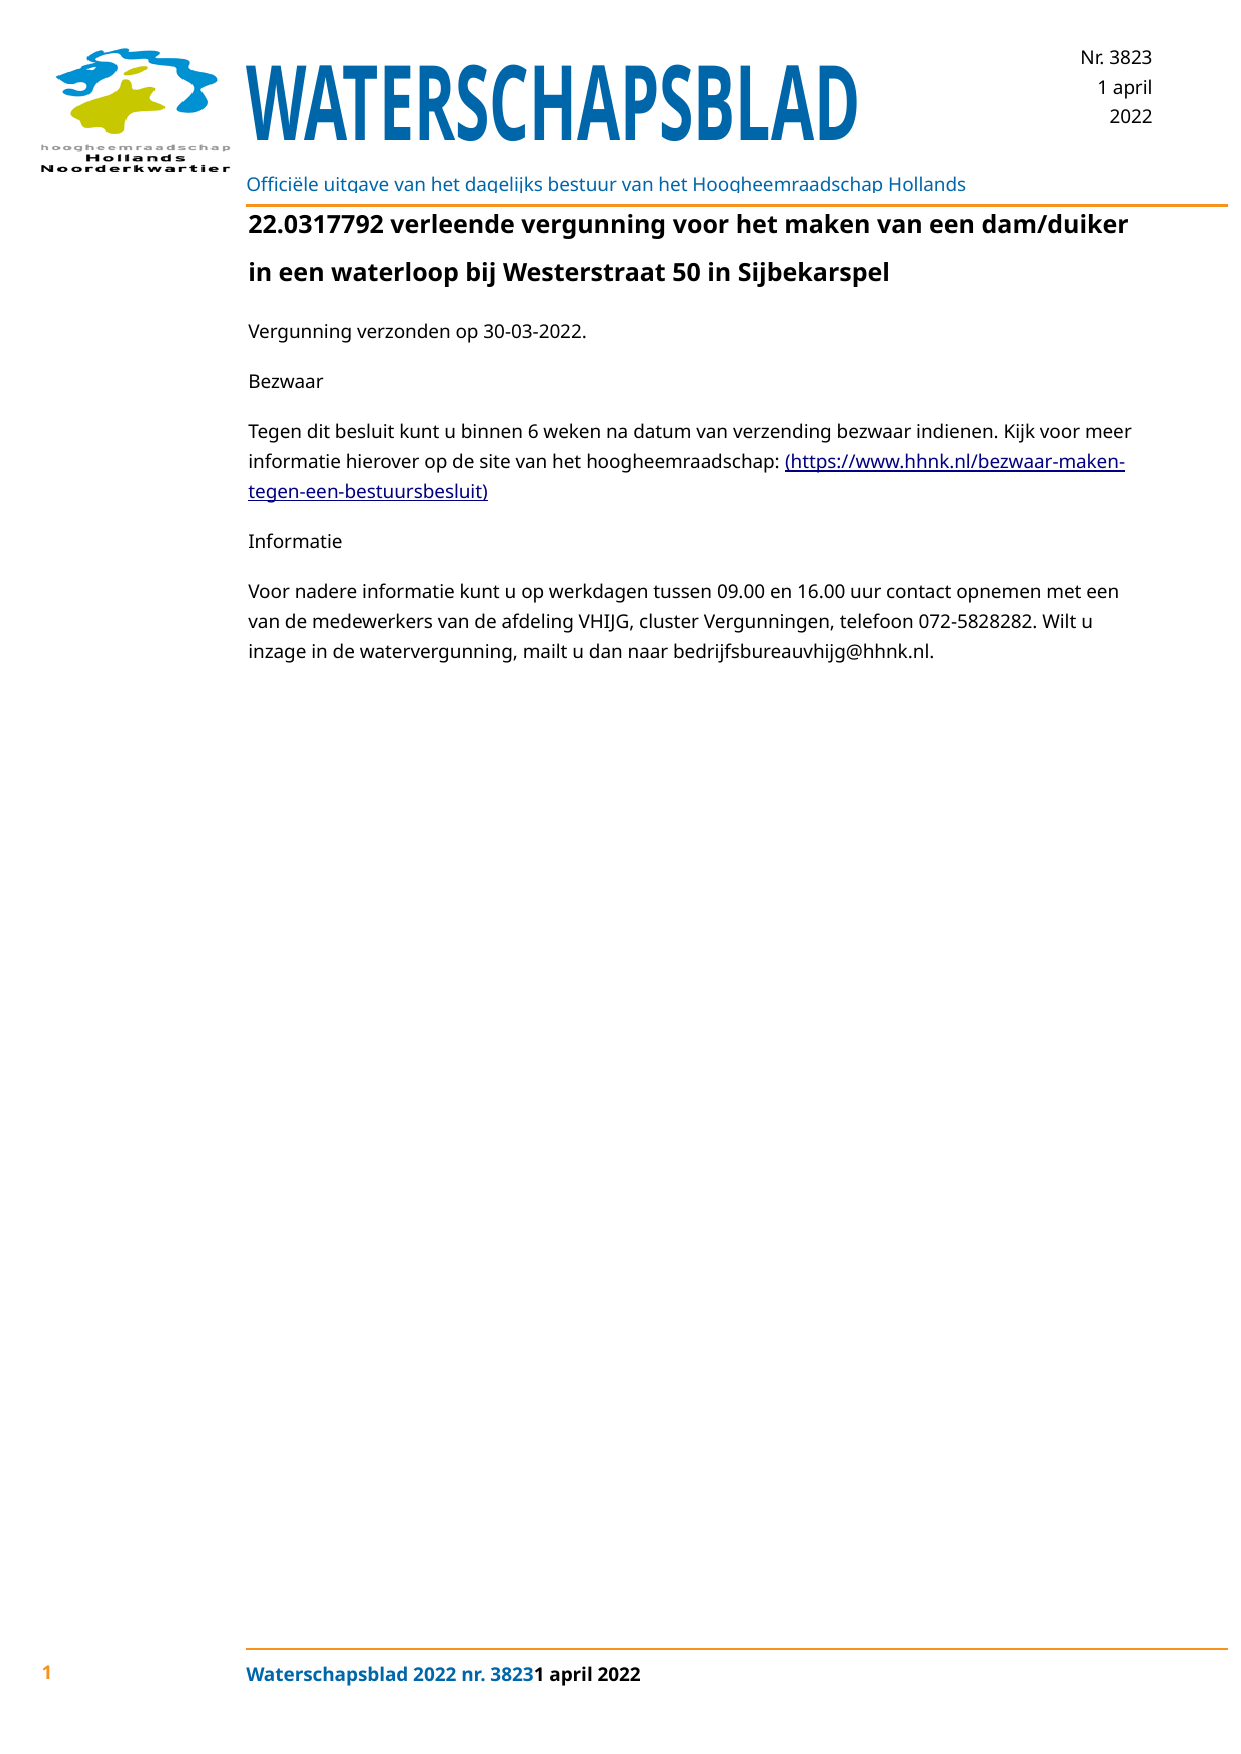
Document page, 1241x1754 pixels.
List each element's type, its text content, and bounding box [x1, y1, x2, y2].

text 22.0317792 verleende vergunning voor het maken van een dam/duiker in een waterloop bij Westerstraat 50 in Sijbekarspel [248, 207, 1152, 288]
text Informatie [248, 528, 1152, 554]
picture [41, 47, 231, 172]
text Tegen dit besluit kunt u binnen 6 weken na datum van verzending bezwaar indienen. Kijk voor meer informatie hierover op de site van het hoogheemraadschap: (https://www.hhnk.nl/bezwaar-maken-tegen-een-bestuursbesluit) [248, 419, 1152, 504]
text Voor nadere informatie kunt u op werkdagen tussen 09.00 en 16.00 uur contact opnemen met een van de medewerkers van de afdeling VHIJG, cluster Vergunningen, telefoon 072-5828282. Wilt u inzage in de watervergunning, mailt u dan naar bedrijfsbureauvhijg@hhnk.nl. [248, 579, 1152, 664]
text Bezwaar [248, 368, 1152, 394]
text Vergunning verzonden op 30-03-2022. [248, 318, 1152, 344]
